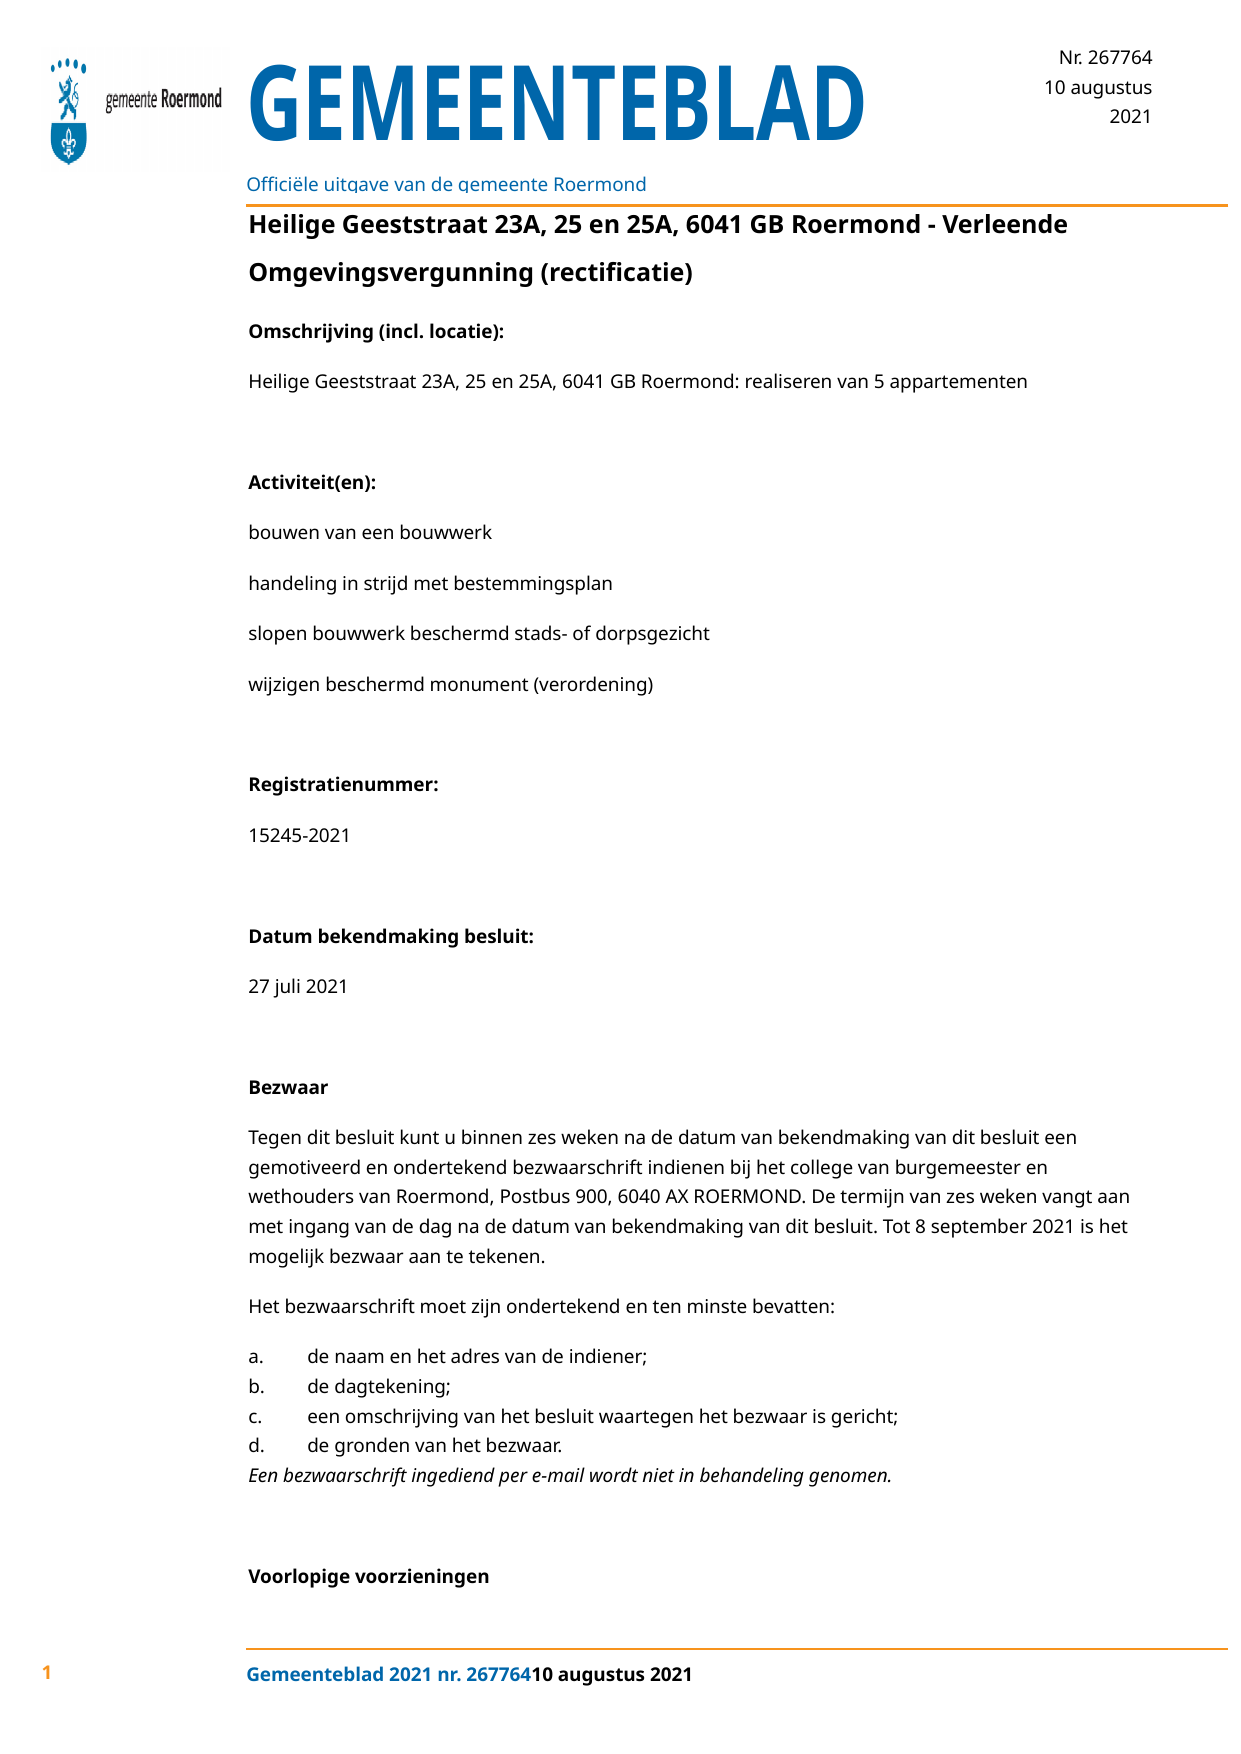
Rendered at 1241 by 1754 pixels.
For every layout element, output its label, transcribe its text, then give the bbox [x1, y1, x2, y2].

picture [41, 47, 231, 172]
text 15245-2021 [248, 822, 1152, 848]
text wijzigen beschermd monument (verordening) [248, 671, 1152, 697]
text Registratienummer: [248, 772, 1152, 797]
text bouwen van een bouwwerk [248, 519, 1152, 545]
text Tegen dit besluit kunt u binnen zes weken na de datum van bekendmaking van dit besluit een gemotiveerd en ondertekend bezwaarschrift indienen bij het college van burgemeester en wethouders van Roermond, Postbus 900, 6040 AX ROERMOND. De termijn van zes weken vangt aan met ingang van de dag na de datum van bekendmaking van dit besluit. Tot 8 september 2021 is het mogelijk bezwaar aan te tekenen. [248, 1124, 1152, 1269]
text Een bezwaarschrift ingediend per e-mail wordt niet in behandeling genomen. [248, 1462, 1152, 1488]
text slopen bouwwerk beschermd stads- of dorpsgezicht [248, 620, 1152, 646]
text handeling in strijd met bestemmingsplan [248, 570, 1152, 596]
text Datum bekendmaking besluit: [248, 923, 1152, 949]
text Omschrijving (incl. locatie): [248, 318, 1152, 344]
list de dagtekening; [248, 1373, 1152, 1399]
text Voorlopige voorzieningen [248, 1563, 1152, 1589]
text Het bezwaarschrift moet zijn ondertekend en ten minste bevatten: [248, 1293, 1152, 1319]
text Bezwaar [248, 1074, 1152, 1100]
text Activiteit(en): [248, 469, 1152, 495]
list de gronden van het bezwaar. [248, 1432, 1152, 1458]
text 27 juli 2021 [248, 973, 1152, 999]
text Heilige Geeststraat 23A, 25 en 25A, 6041 GB Roermond: realiseren van 5 appartementen [248, 368, 1152, 394]
text Heilige Geeststraat 23A, 25 en 25A, 6041 GB Roermond - Verleende Omgevingsvergunning (rectificatie) [248, 207, 1152, 288]
list de naam en het adres van de indiener; [248, 1344, 1152, 1369]
list een omschrijving van het besluit waartegen het bezwaar is gericht; [248, 1403, 1152, 1429]
